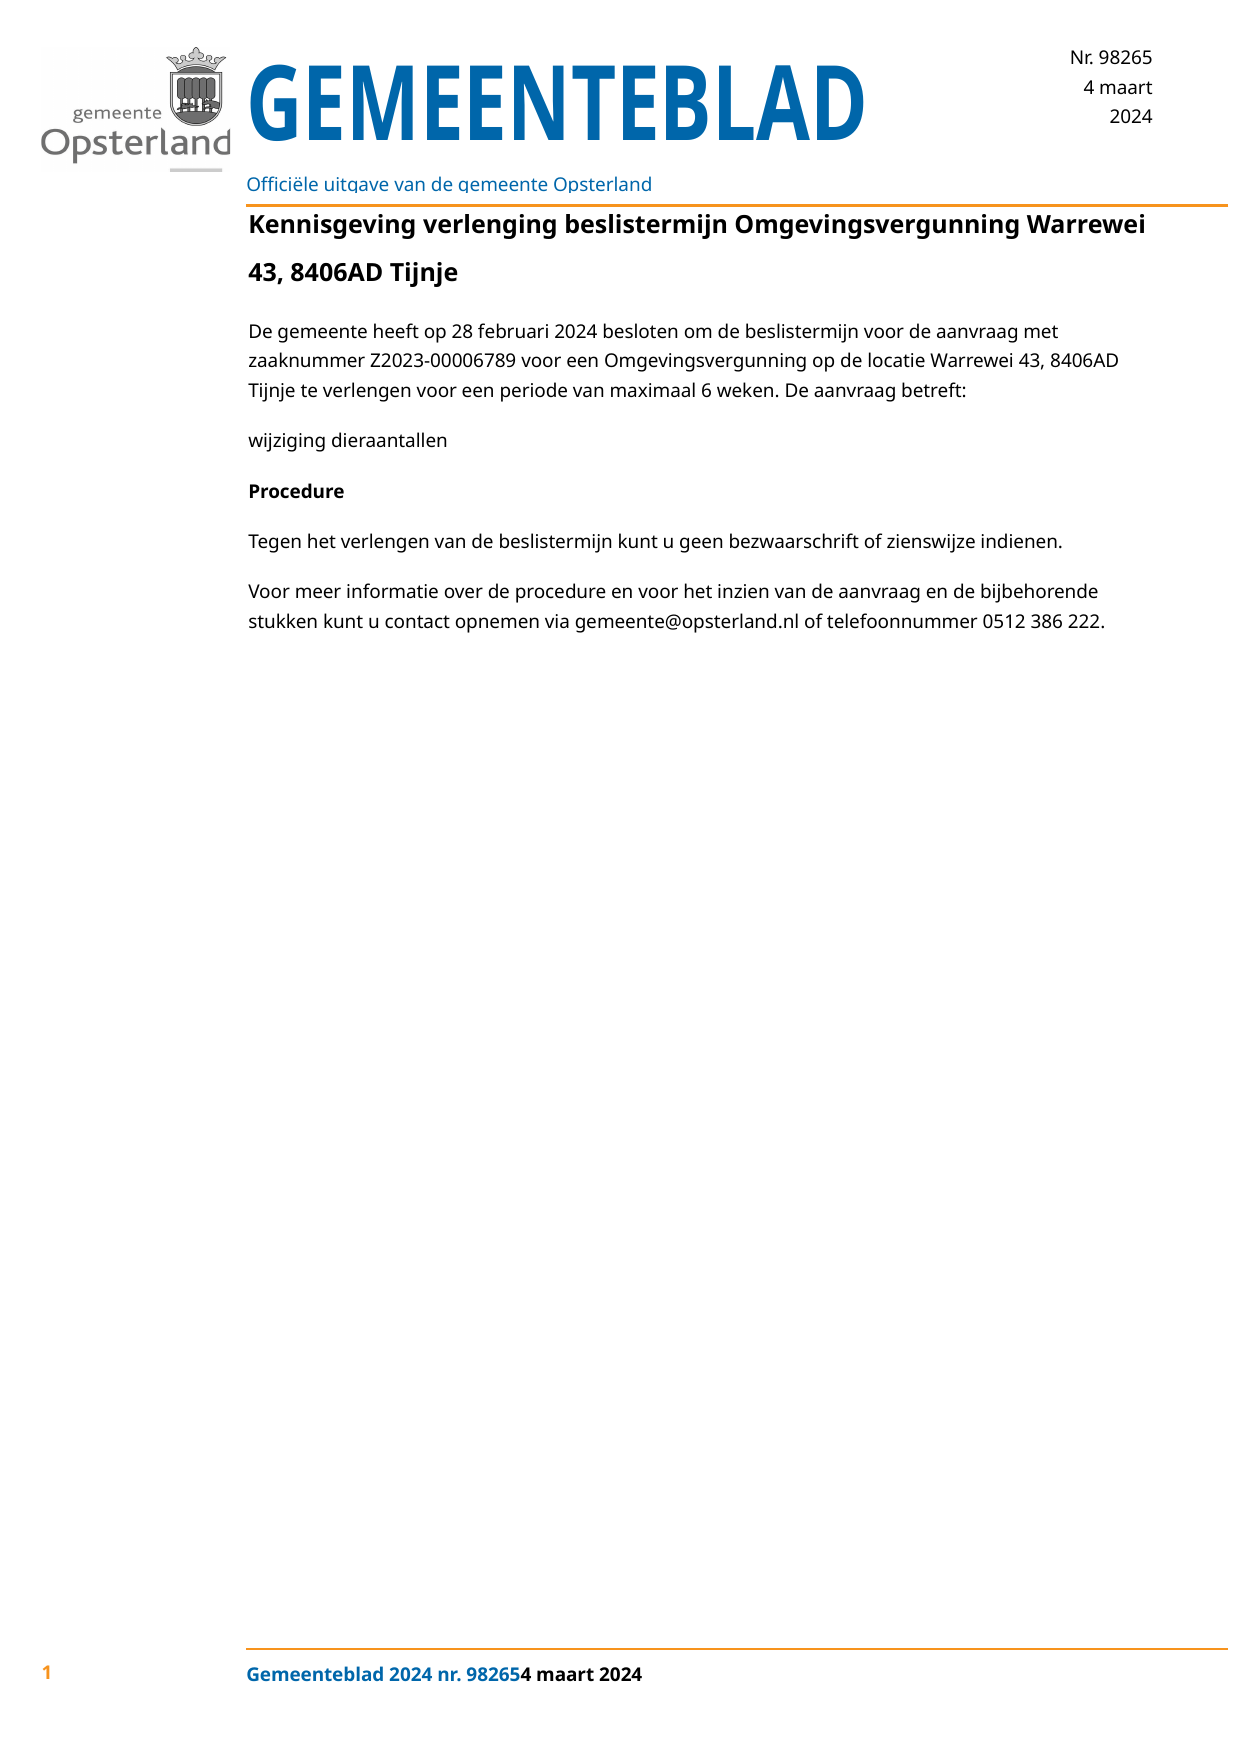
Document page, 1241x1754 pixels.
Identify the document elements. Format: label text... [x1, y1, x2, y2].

picture [41, 47, 231, 172]
text Kennisgeving verlenging beslistermijn Omgevingsvergunning Warrewei 43, 8406AD Tijnje [248, 207, 1152, 288]
text De gemeente heeft op 28 februari 2024 besloten om de beslistermijn voor de aanvraag met zaaknummer Z2023-00006789 voor een Omgevingsvergunning op de locatie Warrewei 43, 8406AD Tijnje te verlengen voor een periode van maximaal 6 weken. De aanvraag betreft: [248, 318, 1152, 403]
text Voor meer informatie over de procedure en voor het inzien van de aanvraag en de bijbehorende stukken kunt u contact opnemen via gemeente@opsterland.nl of telefoonnummer 0512 386 222. [248, 579, 1152, 634]
text Tegen het verlengen van de beslistermijn kunt u geen bezwaarschrift of zienswijze indienen. [248, 528, 1152, 554]
text wijziging dieraantallen [248, 427, 1152, 453]
text Procedure [248, 478, 1152, 504]
